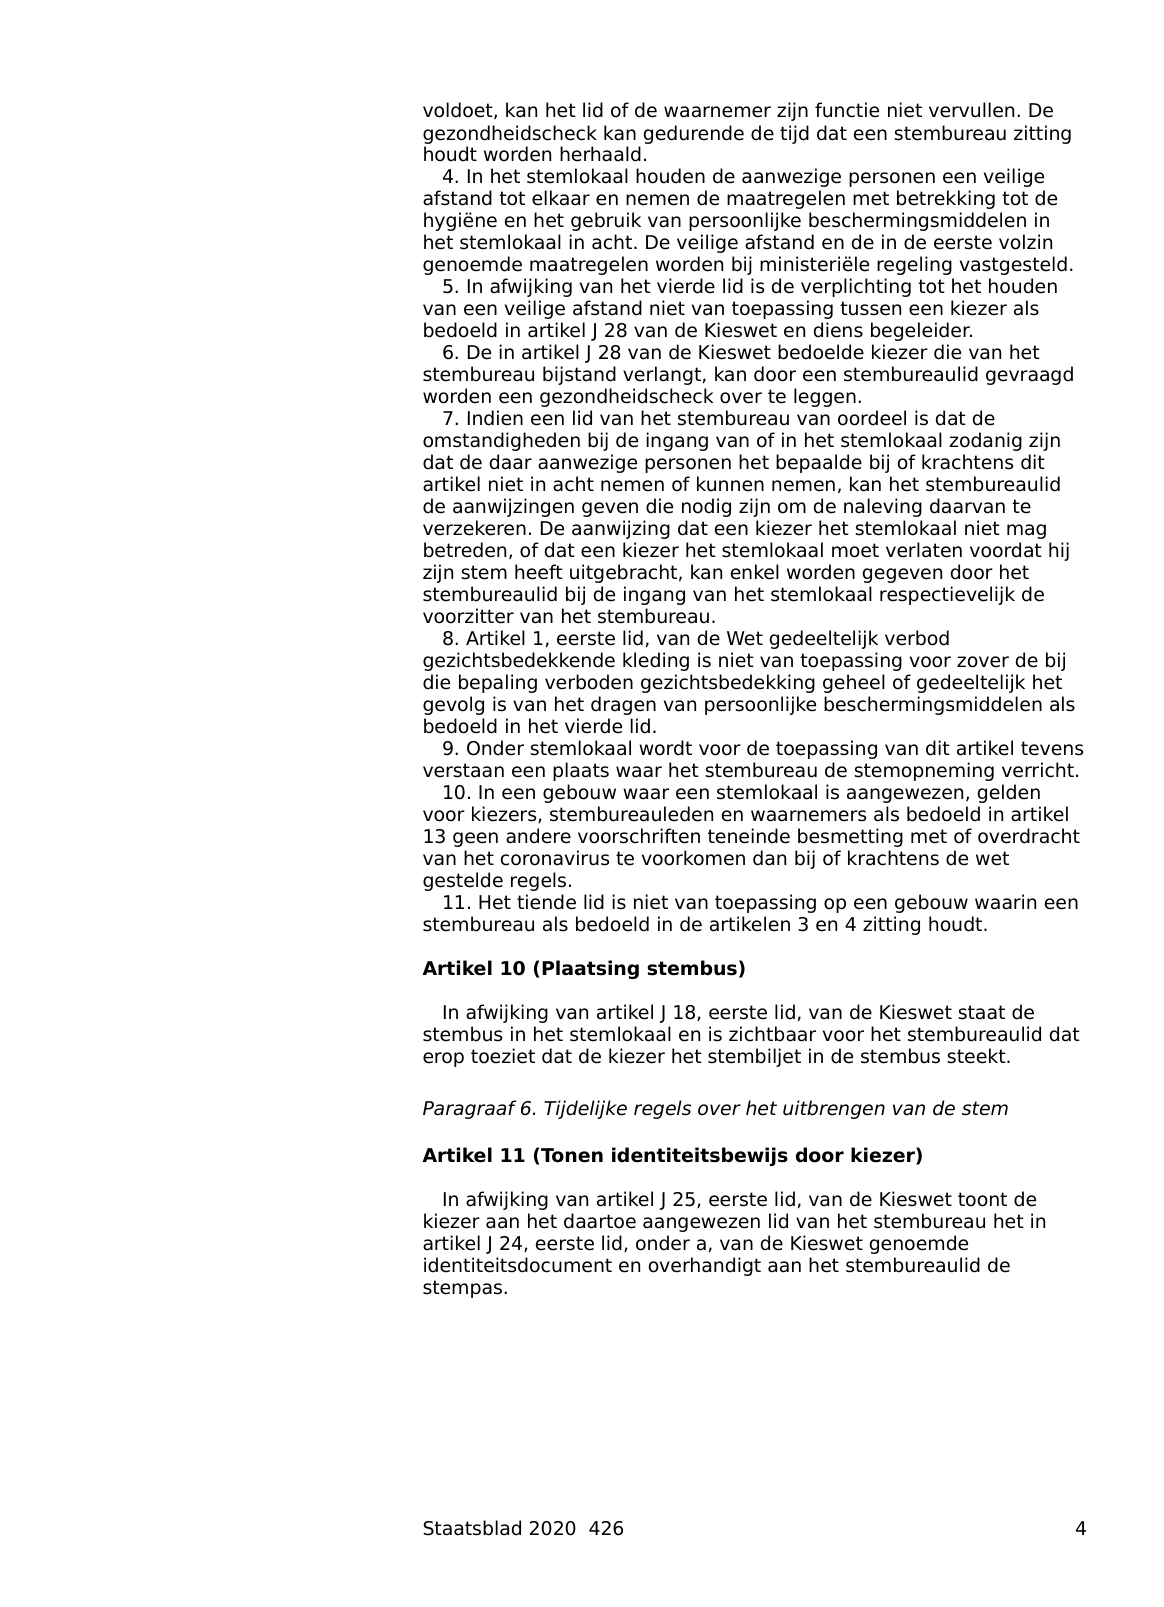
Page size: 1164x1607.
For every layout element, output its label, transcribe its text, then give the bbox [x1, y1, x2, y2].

text 6. De in artikel J 28 van de Kieswet bedoelde kiezer die van het stembureau bijstand verlangt, kan door een stembureaulid gevraagd worden een gezondheidscheck over te leggen. [422, 342, 1087, 408]
text 7. Indien een lid van het stembureau van oordeel is dat de omstandigheden bij de ingang van of in het stemlokaal zodanig zijn dat de daar aanwezige personen het bepaalde bij of krachtens dit artikel niet in acht nemen of kunnen nemen, kan het stembureaulid de aanwijzingen geven die nodig zijn om de naleving daarvan te verzekeren. De aanwijzing dat een kiezer het stemlokaal niet mag betreden, of dat een kiezer het stemlokaal moet verlaten voordat hij zijn stem heeft uitgebracht, kan enkel worden gegeven door het stembureaulid bij de ingang van het stemlokaal respectievelijk de voorzitter van het stembureau. [422, 408, 1087, 628]
subtitle Artikel 11 (Tonen identiteitsbewijs door kiezer) [422, 1145, 1087, 1167]
subtitle Artikel 10 (Plaatsing stembus) [422, 958, 1087, 980]
text voldoet, kan het lid of de waarnemer zijn functie niet vervullen. De gezondheidscheck kan gedurende de tijd dat een stembureau zitting houdt worden herhaald. [422, 100, 1087, 166]
text 11. Het tiende lid is niet van toepassing op een gebouw waarin een stembureau als bedoeld in de artikelen 3 en 4 zitting houdt. [422, 892, 1087, 936]
text 4. In het stemlokaal houden de aanwezige personen een veilige afstand tot elkaar en nemen de maatregelen met betrekking tot de hygiëne en het gebruik van persoonlijke beschermingsmiddelen in het stemlokaal in acht. De veilige afstand en de in de eerste volzin genoemde maatregelen worden bij ministeriële regeling vastgesteld. [422, 166, 1087, 276]
text In afwijking van artikel J 25, eerste lid, van de Kieswet toont de kiezer aan het daartoe aangewezen lid van het stembureau het in artikel J 24, eerste lid, onder a, van de Kieswet genoemde identiteitsdocument en overhandigt aan het stembureaulid de stempas. [422, 1189, 1087, 1299]
text In afwijking van artikel J 18, eerste lid, van de Kieswet staat de stembus in het stemlokaal en is zichtbaar voor het stembureaulid dat erop toeziet dat de kiezer het stembiljet in de stembus steekt. [422, 1002, 1087, 1068]
text 9. Onder stemlokaal wordt voor de toepassing van dit artikel tevens verstaan een plaats waar het stembureau de stemopneming verricht. [422, 738, 1087, 782]
subtitle Paragraaf 6. Tijdelijke regels over het uitbrengen van de stem [422, 1098, 1087, 1120]
text 10. In een gebouw waar een stemlokaal is aangewezen, gelden voor kiezers, stembureauleden en waarnemers als bedoeld in artikel 13 geen andere voorschriften teneinde besmetting met of overdracht van het coronavirus te voorkomen dan bij of krachtens de wet gestelde regels. [422, 782, 1087, 892]
text 8. Artikel 1, eerste lid, van de Wet gedeeltelijk verbod gezichtsbedekkende kleding is niet van toepassing voor zover de bij die bepaling verboden gezichtsbedekking geheel of gedeeltelijk het gevolg is van het dragen van persoonlijke beschermingsmiddelen als bedoeld in het vierde lid. [422, 628, 1087, 738]
text 5. In afwijking van het vierde lid is de verplichting tot het houden van een veilige afstand niet van toepassing tussen een kiezer als bedoeld in artikel J 28 van de Kieswet en diens begeleider. [422, 276, 1087, 342]
